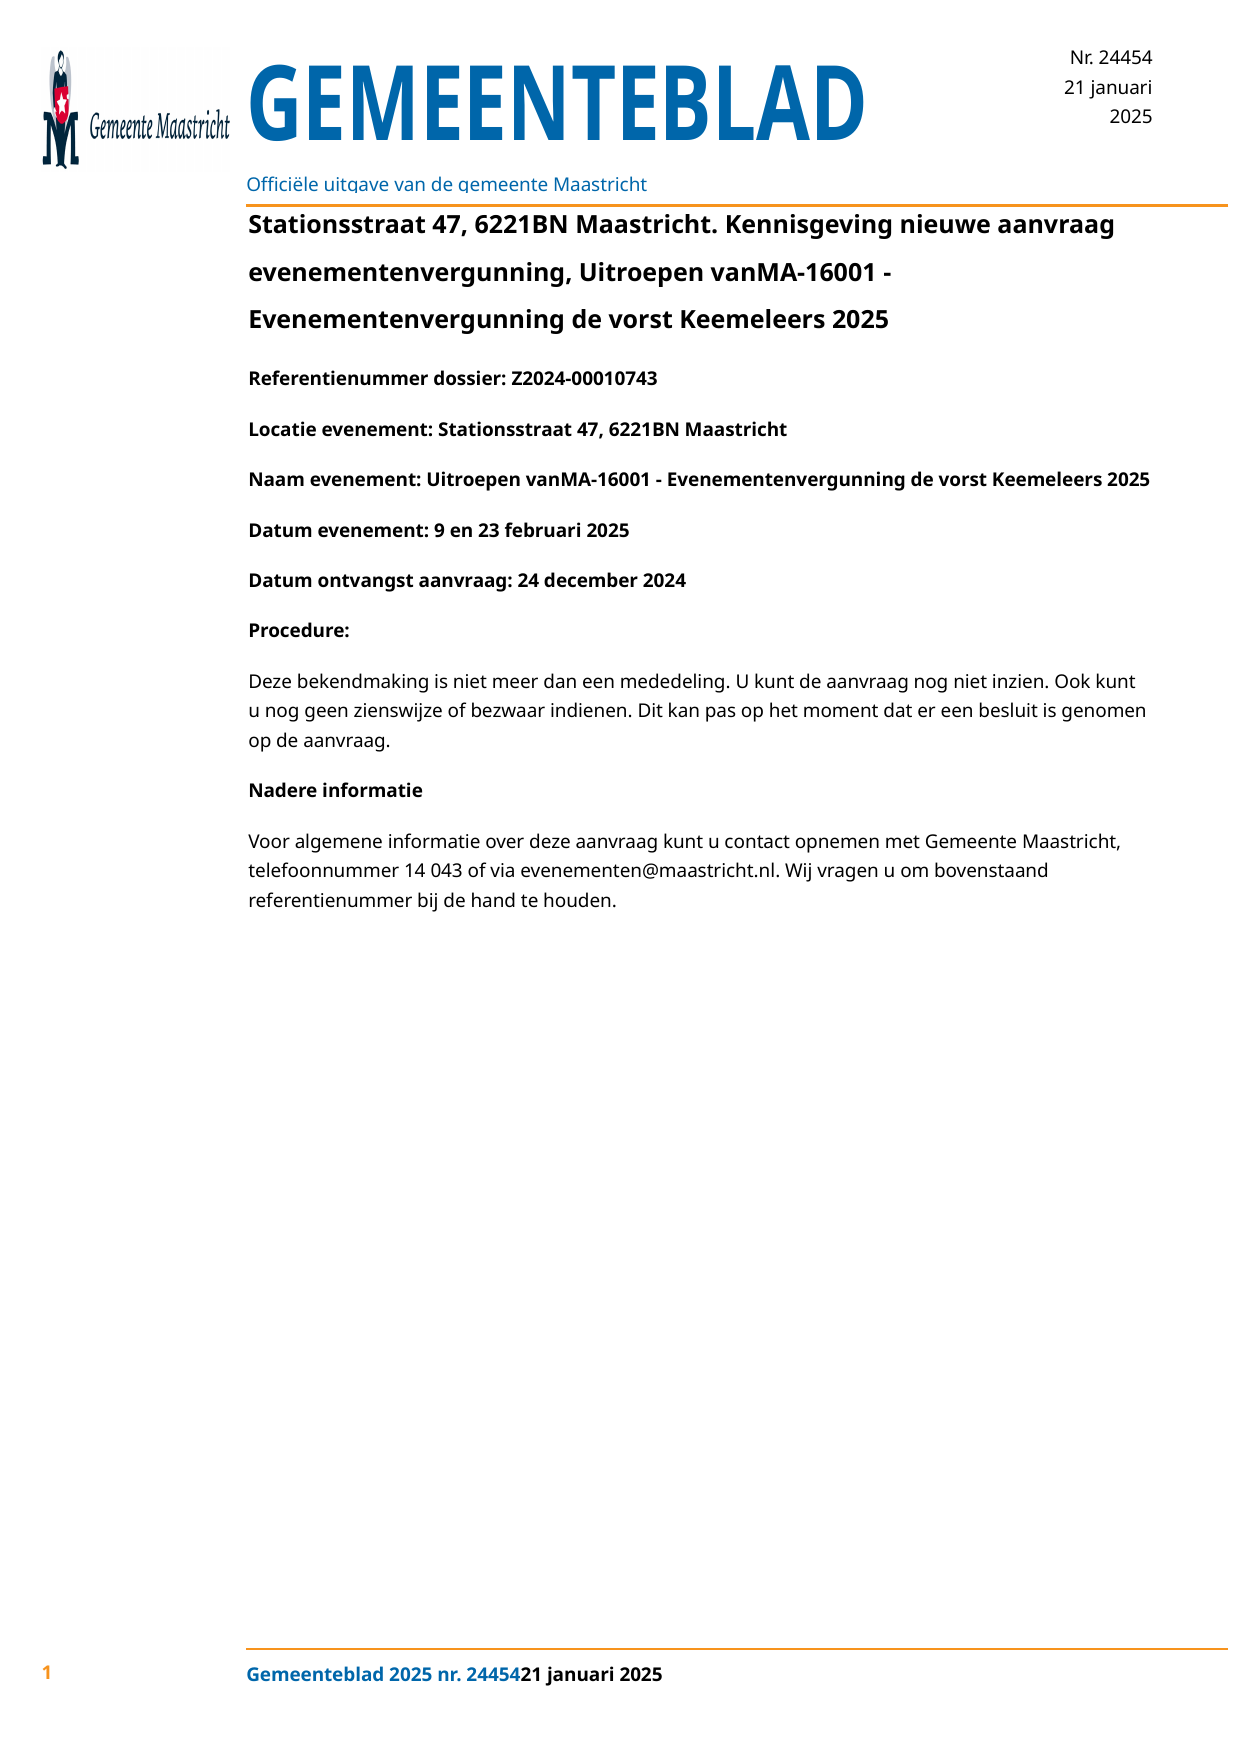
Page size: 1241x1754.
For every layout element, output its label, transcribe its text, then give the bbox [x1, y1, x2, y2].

text Datum ontvangst aanvraag: 24 december 2024 [248, 567, 1152, 593]
text Naam evenement: Uitroepen vanMA-16001 - Evenementenvergunning de vorst Keemeleers 2025 [248, 466, 1152, 492]
text Procedure: [248, 618, 1152, 643]
picture [41, 47, 231, 172]
text Voor algemene informatie over deze aanvraag kunt u contact opnemen met Gemeente Maastricht, telefoonnummer 14 043 of via evenementen@maastricht.nl. Wij vragen u om bovenstaand referentienummer bij de hand te houden. [248, 828, 1152, 913]
text Deze bekendmaking is niet meer dan een mededeling. U kunt de aanvraag nog niet inzien. Ook kunt u nog geen zienswijze of bezwaar indienen. Dit kan pas op het moment dat er een besluit is genomen op de aanvraag. [248, 668, 1152, 753]
text Datum evenement: 9 en 23 februari 2025 [248, 517, 1152, 542]
text Locatie evenement: Stationsstraat 47, 6221BN Maastricht [248, 416, 1152, 442]
text Stationsstraat 47, 6221BN Maastricht. Kennisgeving nieuwe aanvraag evenementenvergunning, Uitroepen vanMA-16001 - Evenementenvergunning de vorst Keemeleers 2025 [248, 207, 1152, 336]
text Referentienummer dossier: Z2024-00010743 [248, 366, 1152, 391]
text Nadere informatie [248, 778, 1152, 803]
